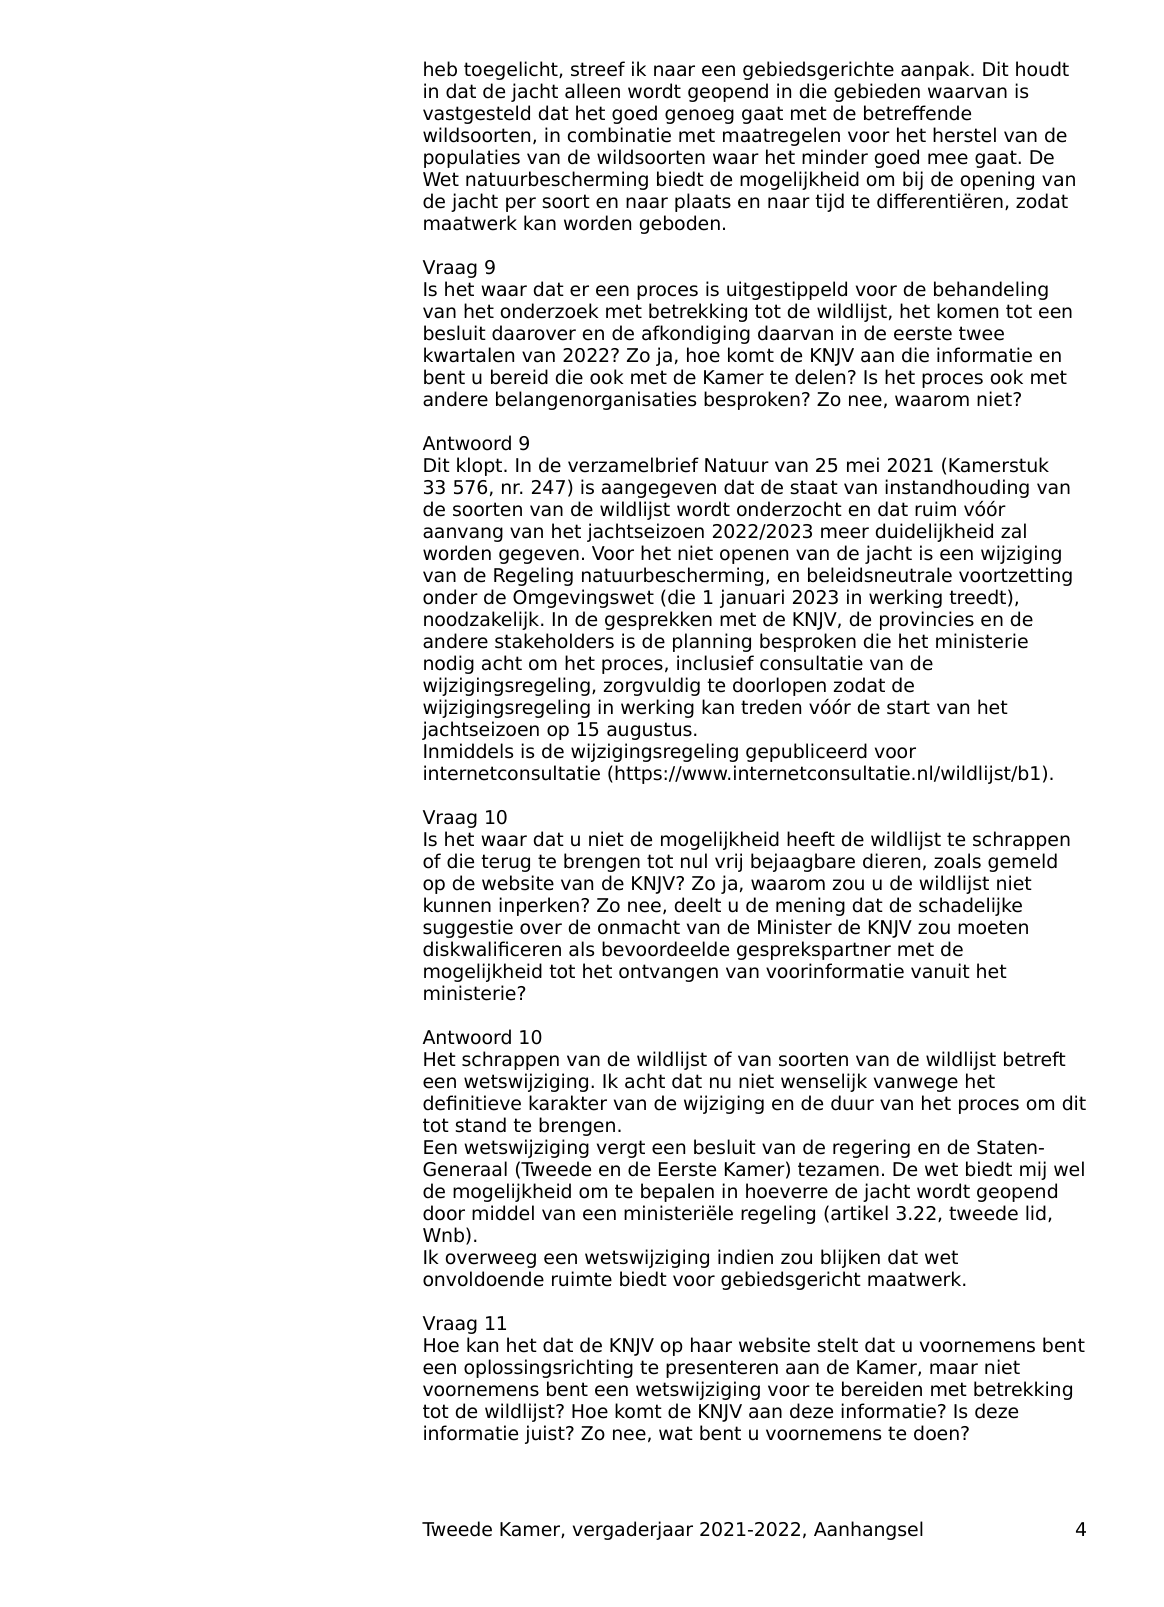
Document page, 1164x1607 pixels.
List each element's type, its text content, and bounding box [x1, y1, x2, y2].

text Dit klopt. In de verzamelbrief Natuur van 25 mei 2021 (Kamerstuk 33 576, nr. 247) is aangegeven dat de staat van instandhouding van de soorten van de wildlijst wordt onderzocht en dat ruim vóór aanvang van het jachtseizoen 2022/2023 meer duidelijkheid zal worden gegeven. Voor het niet openen van de jacht is een wijziging van de Regeling natuurbescherming, en beleidsneutrale voortzetting onder de Omgevingswet (die 1 januari 2023 in werking treedt), noodzakelijk. In de gesprekken met de KNJV, de provincies en de andere stakeholders is de planning besproken die het ministerie nodig acht om het proces, inclusief consultatie van de wijzigingsregeling, zorgvuldig te doorlopen zodat de wijzigingsregeling in werking kan treden vóór de start van het jachtseizoen op 15 augustus. [422, 455, 1087, 741]
text Vraag 11 [422, 1313, 1087, 1335]
text Antwoord 10 [422, 1027, 1087, 1049]
text Is het waar dat er een proces is uitgestippeld voor de behandeling van het onderzoek met betrekking tot de wildlijst, het komen tot een besluit daarover en de afkondiging daarvan in de eerste twee kwartalen van 2022? Zo ja, hoe komt de KNJV aan die informatie en bent u bereid die ook met de Kamer te delen? Is het proces ook met andere belangenorganisaties besproken? Zo nee, waarom niet? [422, 279, 1087, 411]
text Vraag 10 [422, 807, 1087, 829]
text Een wetswijziging vergt een besluit van de regering en de Staten-Generaal (Tweede en de Eerste Kamer) tezamen. De wet biedt mij wel de mogelijkheid om te bepalen in hoeverre de jacht wordt geopend door middel van een ministeriële regeling (artikel 3.22, tweede lid, Wnb). [422, 1137, 1087, 1247]
text heb toegelicht, streef ik naar een gebiedsgerichte aanpak. Dit houdt in dat de jacht alleen wordt geopend in die gebieden waarvan is vastgesteld dat het goed genoeg gaat met de betreffende wildsoorten, in combinatie met maatregelen voor het herstel van de populaties van de wildsoorten waar het minder goed mee gaat. De Wet natuurbescherming biedt de mogelijkheid om bij de opening van de jacht per soort en naar plaats en naar tijd te differentiëren, zodat maatwerk kan worden geboden. [422, 59, 1087, 235]
text Hoe kan het dat de KNJV op haar website stelt dat u voornemens bent een oplossingsrichting te presenteren aan de Kamer, maar niet voornemens bent een wetswijziging voor te bereiden met betrekking tot de wildlijst? Hoe komt de KNJV aan deze informatie? Is deze informatie juist? Zo nee, wat bent u voornemens te doen? [422, 1335, 1087, 1445]
text Inmiddels is de wijzigingsregeling gepubliceerd voor internetconsultatie (https://www.internetconsultatie.nl/wildlijst/b1). [422, 741, 1087, 785]
text Vraag 9 [422, 257, 1087, 279]
text Het schrappen van de wildlijst of van soorten van de wildlijst betreft een wetswijziging. Ik acht dat nu niet wenselijk vanwege het definitieve karakter van de wijziging en de duur van het proces om dit tot stand te brengen. [422, 1049, 1087, 1137]
text Ik overweeg een wetswijziging indien zou blijken dat wet onvoldoende ruimte biedt voor gebiedsgericht maatwerk. [422, 1247, 1087, 1291]
text Antwoord 9 [422, 433, 1087, 455]
text Is het waar dat u niet de mogelijkheid heeft de wildlijst te schrappen of die terug te brengen tot nul vrij bejaagbare dieren, zoals gemeld op de website van de KNJV? Zo ja, waarom zou u de wildlijst niet kunnen inperken? Zo nee, deelt u de mening dat de schadelijke suggestie over de onmacht van de Minister de KNJV zou moeten diskwalificeren als bevoordeelde gesprekspartner met de mogelijkheid tot het ontvangen van voorinformatie vanuit het ministerie? [422, 829, 1087, 1005]
